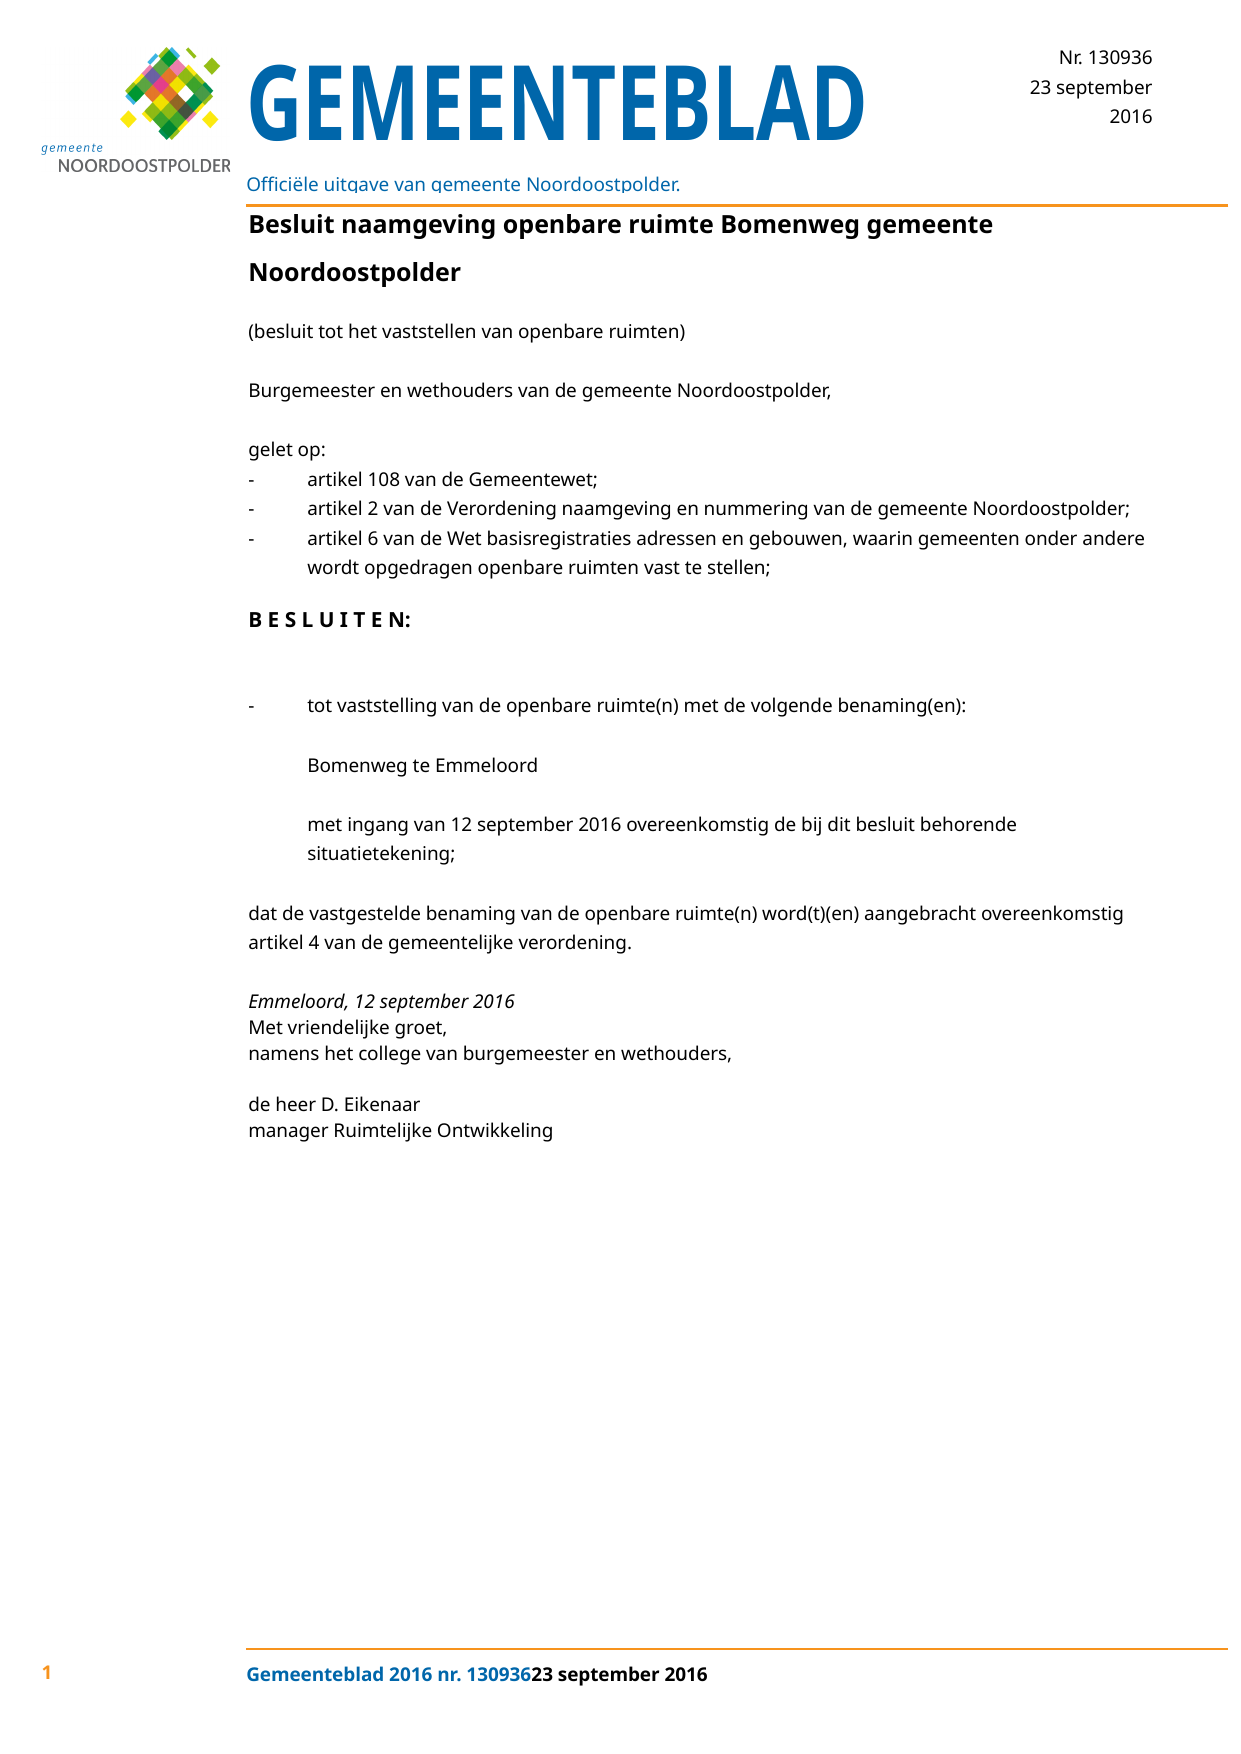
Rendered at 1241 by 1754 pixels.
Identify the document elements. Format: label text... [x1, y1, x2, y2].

text Burgemeester en wethouders van de gemeente Noordoostpolder, [248, 377, 1152, 403]
picture [41, 47, 231, 172]
text Met vriendelijke groet, [248, 1014, 1152, 1040]
list tot vaststelling van de openbare ruimte(n) met de volgende benaming(en): [248, 693, 1152, 718]
text Emmeloord, 12 september 2016 [248, 988, 1152, 1014]
list Bomenweg te Emmeloord [248, 752, 1152, 777]
text Besluit naamgeving openbare ruimte Bomenweg gemeente Noordoostpolder [248, 207, 1152, 288]
list artikel 6 van de Wet basisregistraties adressen en gebouwen, waarin gemeenten onder andere wordt opgedragen openbare ruimten vast te stellen; [248, 525, 1152, 580]
list met ingang van 12 september 2016 overeenkomstig de bij dit besluit behorende situatietekening; [248, 811, 1152, 866]
list artikel 108 van de Gemeentewet; [248, 466, 1152, 492]
text namens het college van burgemeester en wethouders, [248, 1040, 1152, 1066]
text B E S L U I T E N: [248, 605, 1152, 633]
text manager Ruimtelijke Ontwikkeling [248, 1117, 1152, 1143]
list artikel 2 van de Verordening naamgeving en nummering van de gemeente Noordoostpolder; [248, 495, 1152, 521]
text de heer D. Eikenaar [248, 1091, 1152, 1117]
text gelet op: [248, 436, 1152, 462]
text dat de vastgestelde benaming van de openbare ruimte(n) word(t)(en) aangebracht overeenkomstig artikel 4 van de gemeentelijke verordening. [248, 900, 1152, 955]
text (besluit tot het vaststellen van openbare ruimten) [248, 318, 1152, 344]
